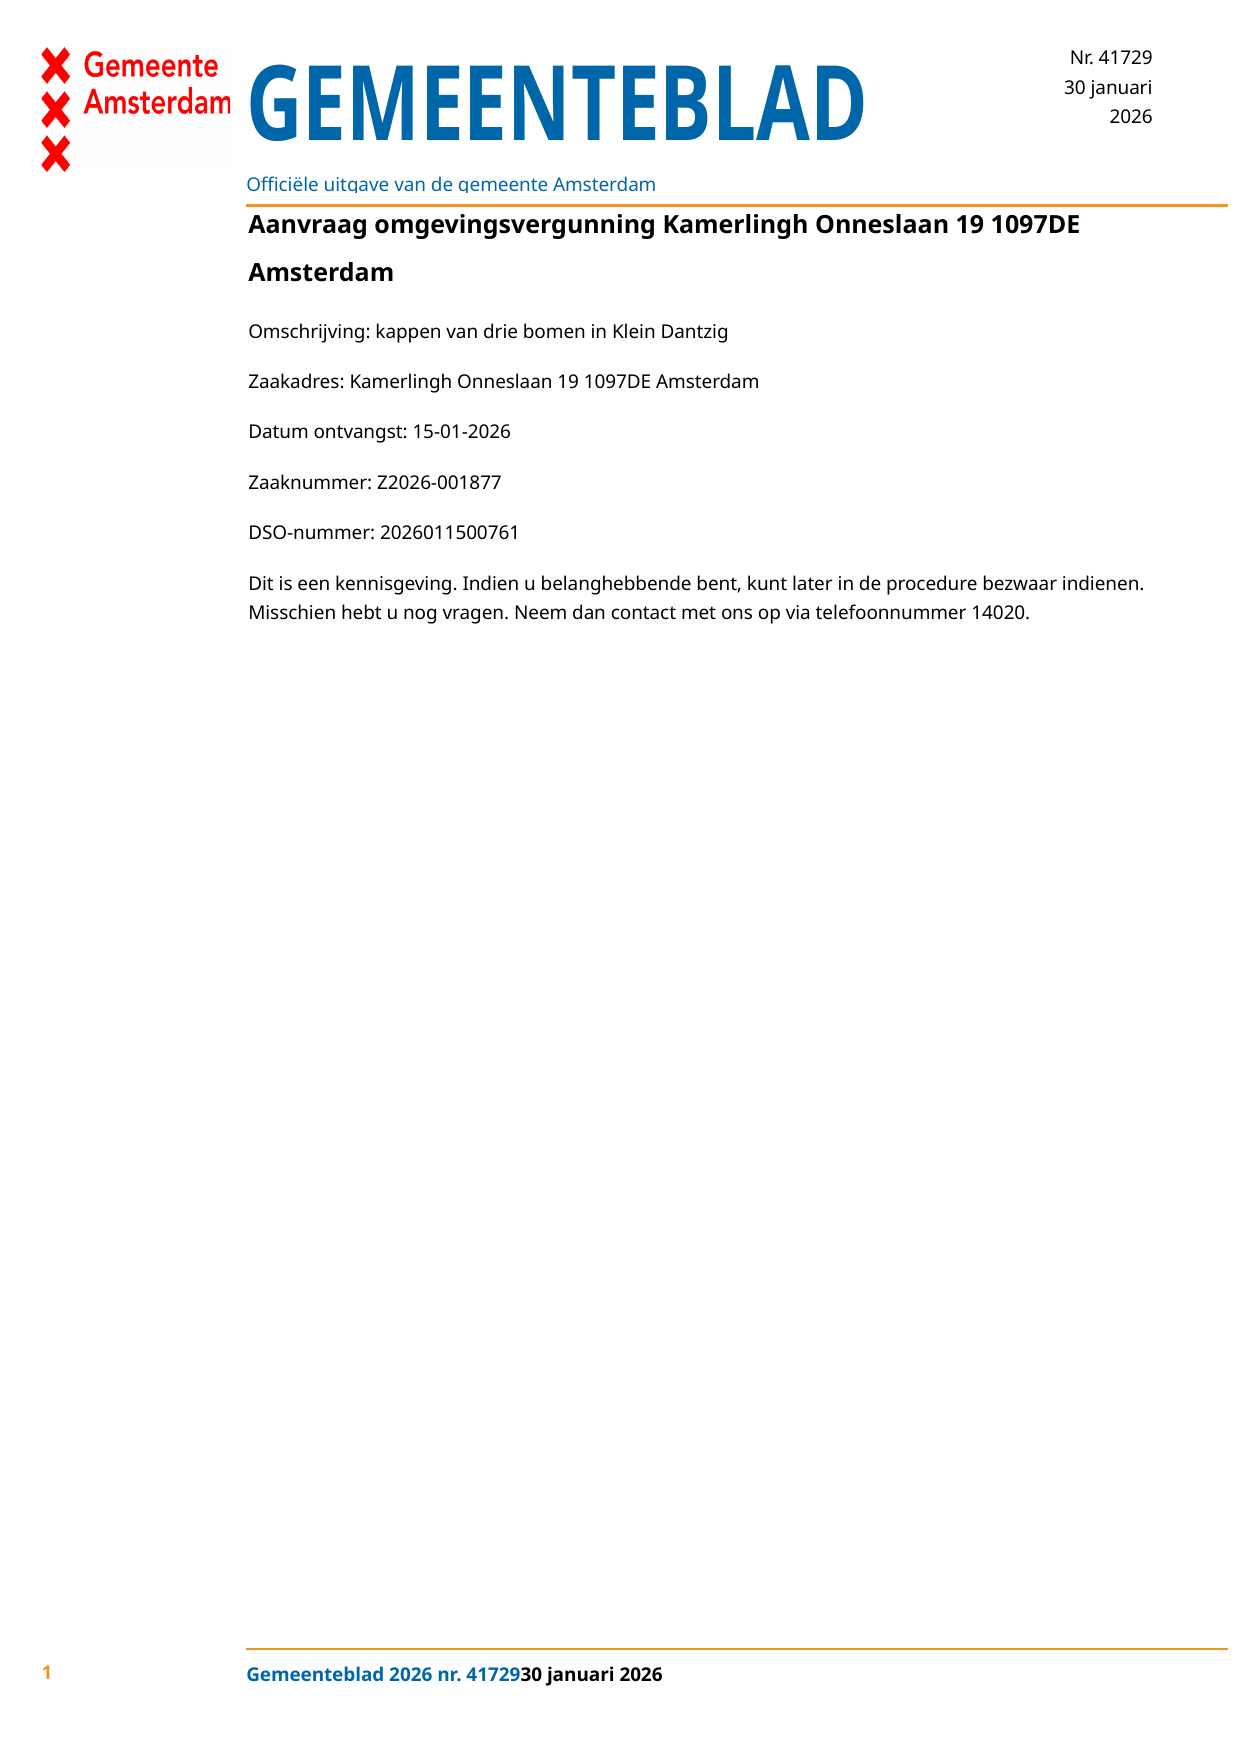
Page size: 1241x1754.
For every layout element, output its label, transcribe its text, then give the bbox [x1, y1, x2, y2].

text Zaakadres: Kamerlingh Onneslaan 19 1097DE Amsterdam [248, 368, 1152, 394]
text Datum ontvangst: 15-01-2026 [248, 419, 1152, 444]
text Dit is een kennisgeving. Indien u belanghebbende bent, kunt later in de procedure bezwaar indienen. Misschien hebt u nog vragen. Neem dan contact met ons op via telefoonnummer 14020. [248, 570, 1152, 625]
text DSO-nummer: 2026011500761 [248, 519, 1152, 545]
text Aanvraag omgevingsvergunning Kamerlingh Onneslaan 19 1097DE Amsterdam [248, 207, 1152, 288]
text Omschrijving: kappen van drie bomen in Klein Dantzig [248, 318, 1152, 344]
picture [41, 47, 231, 172]
text Zaaknummer: Z2026-001877 [248, 469, 1152, 495]
